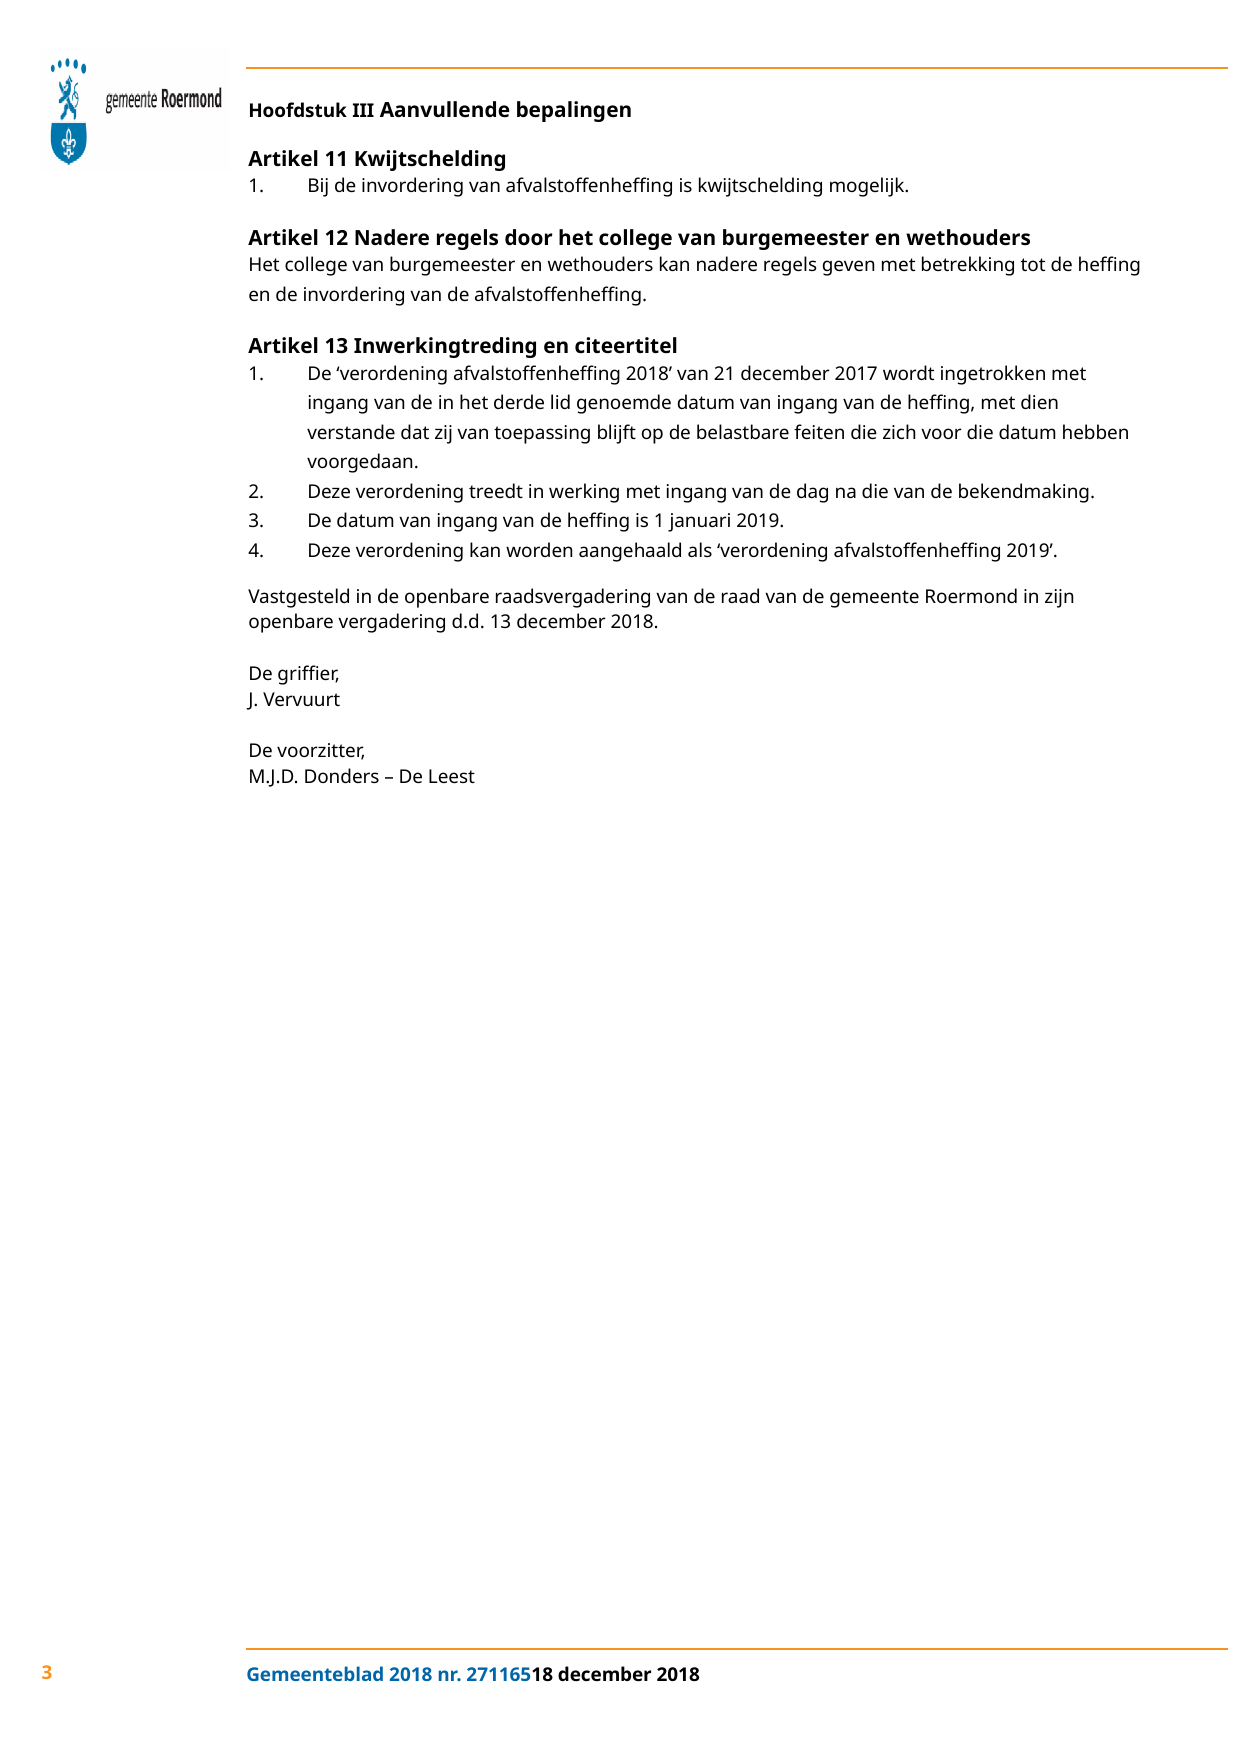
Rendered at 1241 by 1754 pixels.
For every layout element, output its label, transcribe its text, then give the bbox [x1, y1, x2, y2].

list De datum van ingang van de heffing is 1 januari 2019. [248, 508, 1152, 533]
text Artikel 13 Inwerkingtreding en citeertitel [248, 331, 1152, 360]
picture [41, 47, 231, 172]
list Deze verordening treedt in werking met ingang van de dag na die van de bekendmaking. [248, 478, 1152, 504]
text Het college van burgemeester en wethouders kan nadere regels geven met betrekking tot de heffing en de invordering van de afvalstoffenheffing. [248, 251, 1152, 307]
list Bij de invordering van afvalstoffenheffing is kwijtschelding mogelijk. [248, 172, 1152, 198]
text Vastgesteld in de openbare raadsvergadering van de raad van de gemeente Roermond in zijn openbare vergadering d.d. 13 december 2018. [248, 583, 1152, 634]
text De griffier, [248, 660, 1152, 686]
list Deze verordening kan worden aangehaald als ‘verordening afvalstoffenheffing 2019’. [248, 537, 1152, 563]
text De voorzitter, [248, 737, 1152, 763]
list De ‘verordening afvalstoffenheffing 2018’ van 21 december 2017 wordt ingetrokken met ingang van de in het derde lid genoemde datum van ingang van de heffing, met dien verstande dat zij van toepassing blijft op de belastbare feiten die zich voor die datum hebben voorgedaan. [248, 360, 1152, 474]
text Hoofdstuk III Aanvullende bepalingen [248, 95, 1152, 123]
text Artikel 12 Nadere regels door het college van burgemeester en wethouders [248, 223, 1152, 251]
text M.J.D. Donders – De Leest [248, 763, 1152, 789]
text Artikel 11 Kwijtschelding [248, 144, 1152, 172]
text J. Vervuurt [248, 686, 1152, 712]
